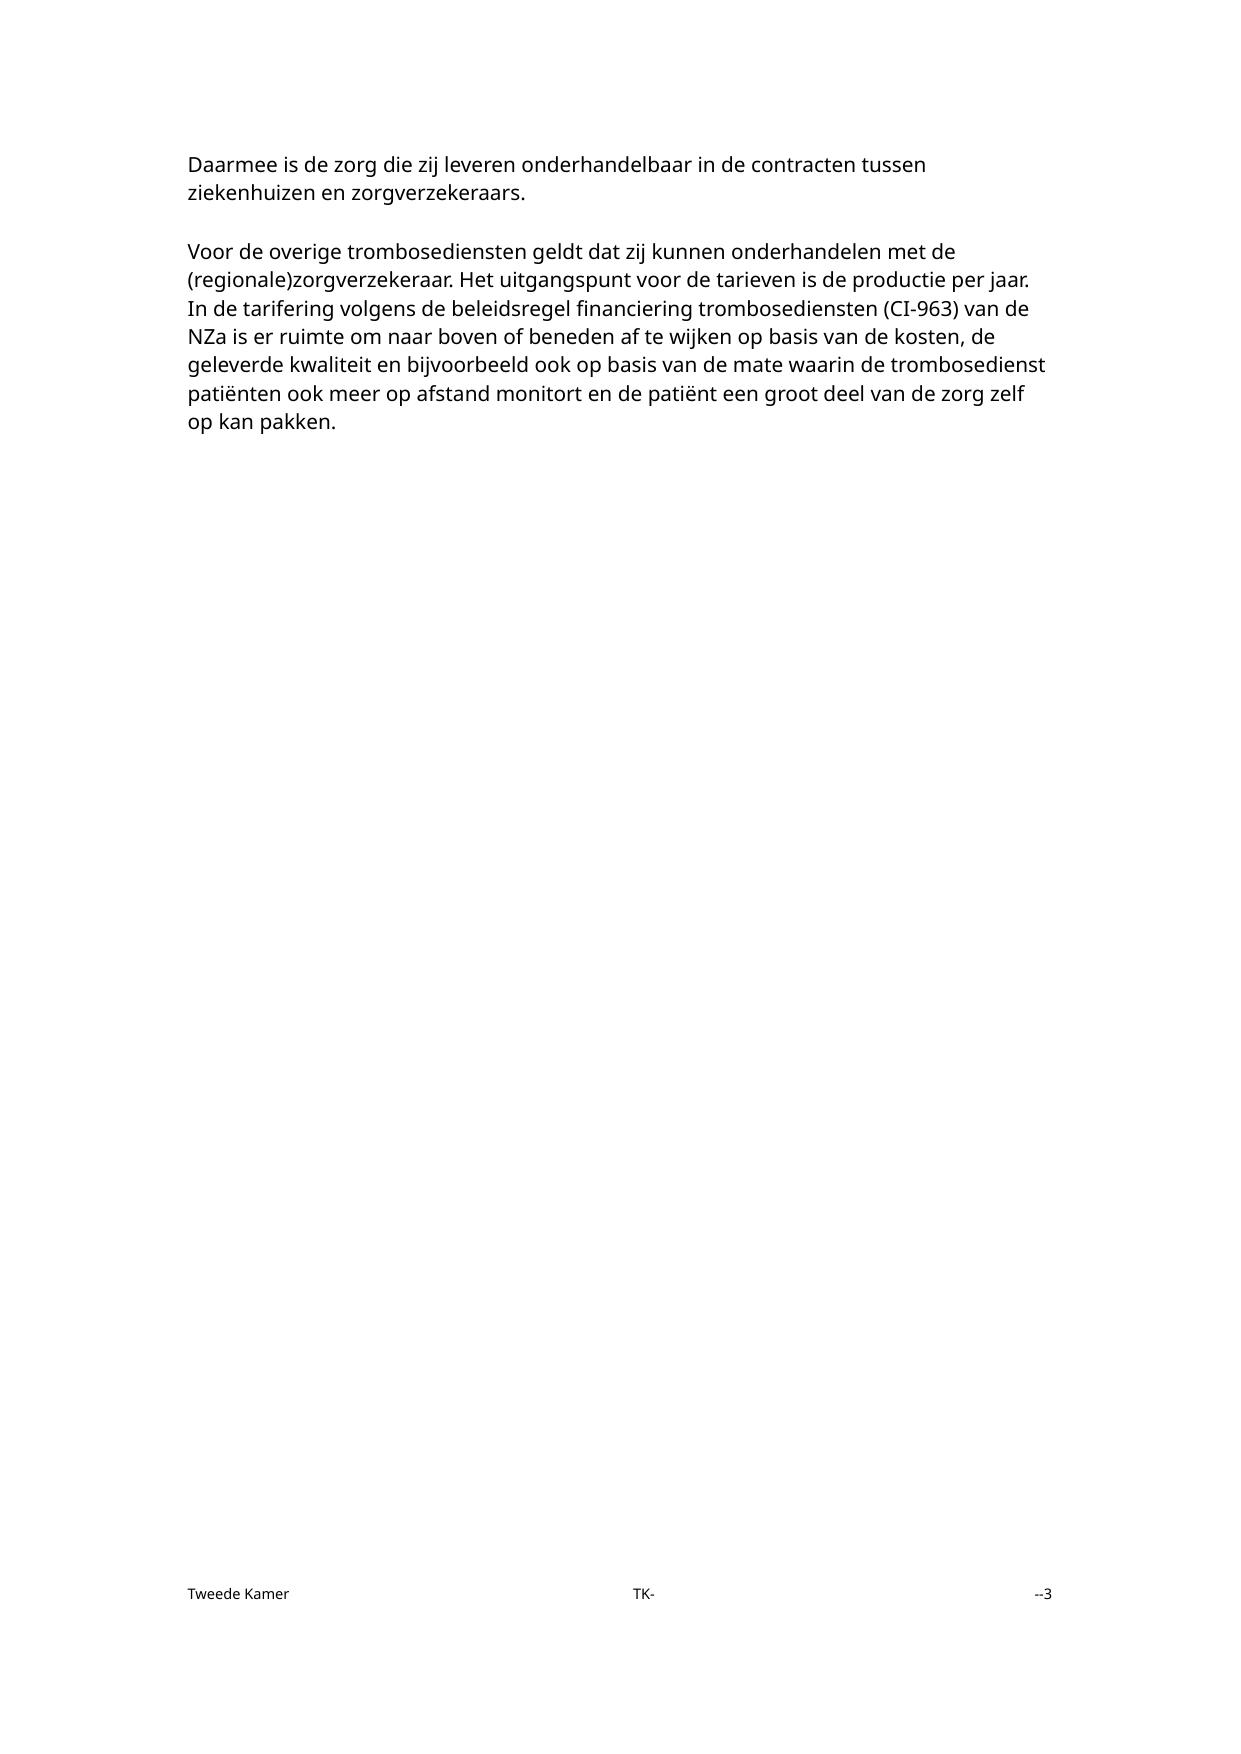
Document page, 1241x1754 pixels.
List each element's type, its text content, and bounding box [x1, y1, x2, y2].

text Voor de overige trombosediensten geldt dat zij kunnen onderhandelen met de (regionale)zorgverzekeraar. Het uitgangspunt voor de tarieven is de productie per jaar. In de tarifering volgens de beleidsregel financiering trombosediensten (CI-963) van de NZa is er ruimte om naar boven of beneden af te wijken op basis van de kosten, de geleverde kwaliteit en bijvoorbeeld ook op basis van de mate waarin de trombosedienst patiënten ook meer op afstand monitort en de patiënt een groot deel van de zorg zelf op kan pakken. [187, 237, 1053, 436]
text Daarmee is de zorg die zij leveren onderhandelbaar in de contracten tussen ziekenhuizen en zorgverzekeraars. [187, 150, 1053, 207]
